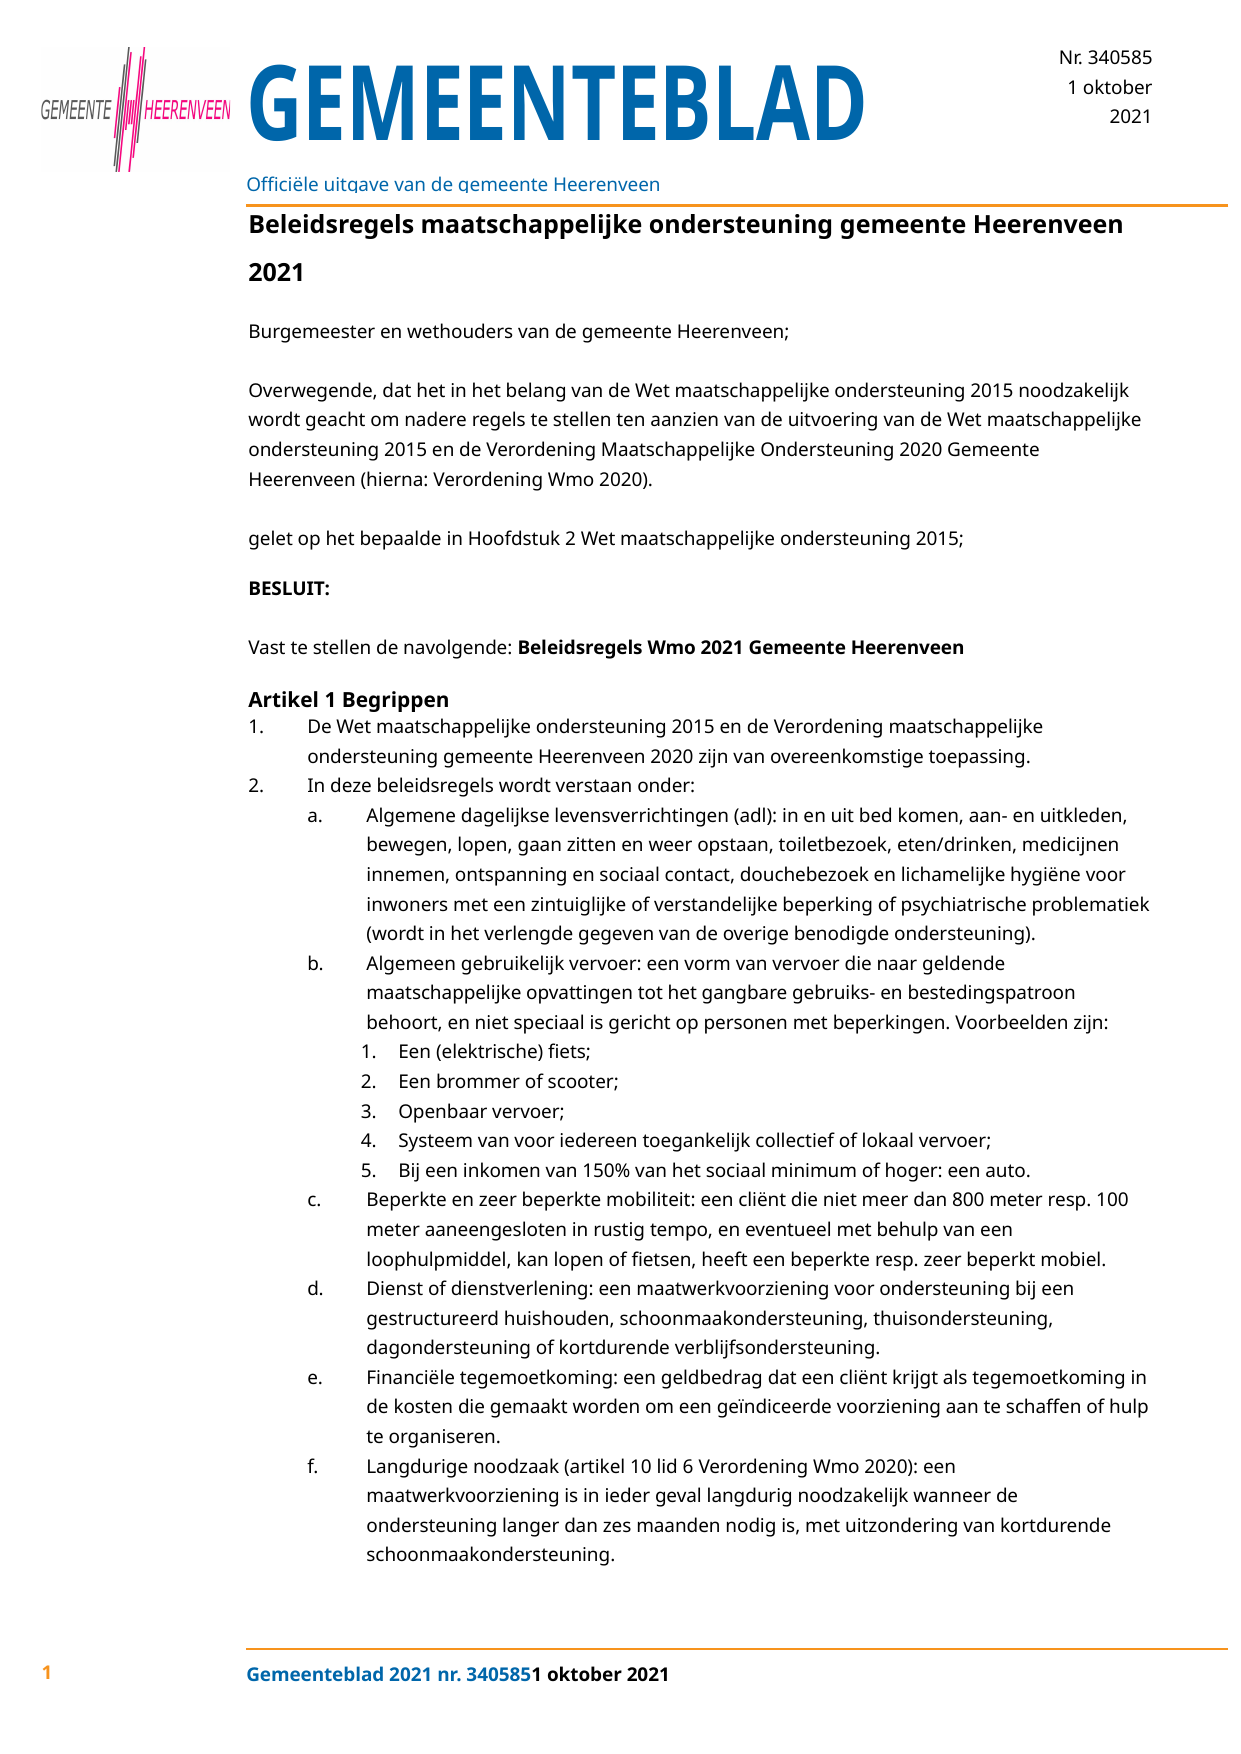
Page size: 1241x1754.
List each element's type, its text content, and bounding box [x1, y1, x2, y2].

list Een brommer of scooter; [361, 1068, 1152, 1094]
list Openbaar vervoer; [361, 1098, 1152, 1124]
list Beperkte en zeer beperkte mobiliteit: een cliënt die niet meer dan 800 meter resp. 100 meter aaneengesloten in rustig tempo, en eventueel met behulp van een loophulpmiddel, kan lopen of fietsen, heeft een beperkte resp. zeer beperkt mobiel. [307, 1187, 1152, 1272]
text Beleidsregels maatschappelijke ondersteuning gemeente Heerenveen 2021 [248, 207, 1152, 288]
text gelet op het bepaalde in Hoofdstuk 2 Wet maatschappelijke ondersteuning 2015; [248, 525, 1152, 551]
text Overwegende, dat het in het belang van de Wet maatschappelijke ondersteuning 2015 noodzakelijk wordt geacht om nadere regels te stellen ten aanzien van de uitvoering van de Wet maatschappelijke ondersteuning 2015 en de Verordening Maatschappelijke Ondersteuning 2020 Gemeente Heerenveen (hierna: Verordening Wmo 2020). [248, 377, 1152, 492]
list Systeem van voor iedereen toegankelijk collectief of lokaal vervoer; [361, 1127, 1152, 1153]
list Dienst of dienstverlening: een maatwerkvoorziening voor ondersteuning bij een gestructureerd huishouden, schoonmaakondersteuning, thuisondersteuning, dagondersteuning of kortdurende verblijfsondersteuning. [307, 1275, 1152, 1360]
text BESLUIT: [248, 575, 1152, 601]
list Algemene dagelijkse levensverrichtingen (adl): in en uit bed komen, aan- en uitkleden, bewegen, lopen, gaan zitten en weer opstaan, toiletbezoek, eten/drinken, medicijnen innemen, ontspanning en sociaal contact, douchebezoek en lichamelijke hygiëne voor inwoners met een zintuiglijke of verstandelijke beperking of psychiatrische problematiek (wordt in het verlengde gegeven van de overige benodigde ondersteuning). [307, 802, 1152, 946]
list De Wet maatschappelijke ondersteuning 2015 en de Verordening maatschappelijke ondersteuning gemeente Heerenveen 2020 zijn van overeenkomstige toepassing. [248, 713, 1152, 769]
list Bij een inkomen van 150% van het sociaal minimum of hoger: een auto. [361, 1157, 1152, 1183]
list In deze beleidsregels wordt verstaan onder: [248, 772, 1152, 798]
text Vast te stellen de navolgende: Beleidsregels Wmo 2021 Gemeente Heerenveen [248, 634, 1152, 660]
list Langdurige noodzaak (artikel 10 lid 6 Verordening Wmo 2020): een maatwerkvoorziening is in ieder geval langdurig noodzakelijk wanneer de ondersteuning langer dan zes maanden nodig is, met uitzondering van kortdurende schoonmaakondersteuning. [307, 1453, 1152, 1567]
text Artikel 1 Begrippen [248, 685, 1152, 713]
list Algemeen gebruikelijk vervoer: een vorm van vervoer die naar geldende maatschappelijke opvattingen tot het gangbare gebruiks- en bestedingspatroon behoort, en niet speciaal is gericht op personen met beperkingen. Voorbeelden zijn: [307, 950, 1152, 1035]
list Een (elektrische) fiets; [361, 1039, 1152, 1064]
picture [41, 47, 231, 172]
list Financiële tegemoetkoming: een geldbedrag dat een cliënt krijgt als tegemoetkoming in de kosten die gemaakt worden om een geïndiceerde voorziening aan te schaffen of hulp te organiseren. [307, 1364, 1152, 1449]
text Burgemeester en wethouders van de gemeente Heerenveen; [248, 318, 1152, 344]
